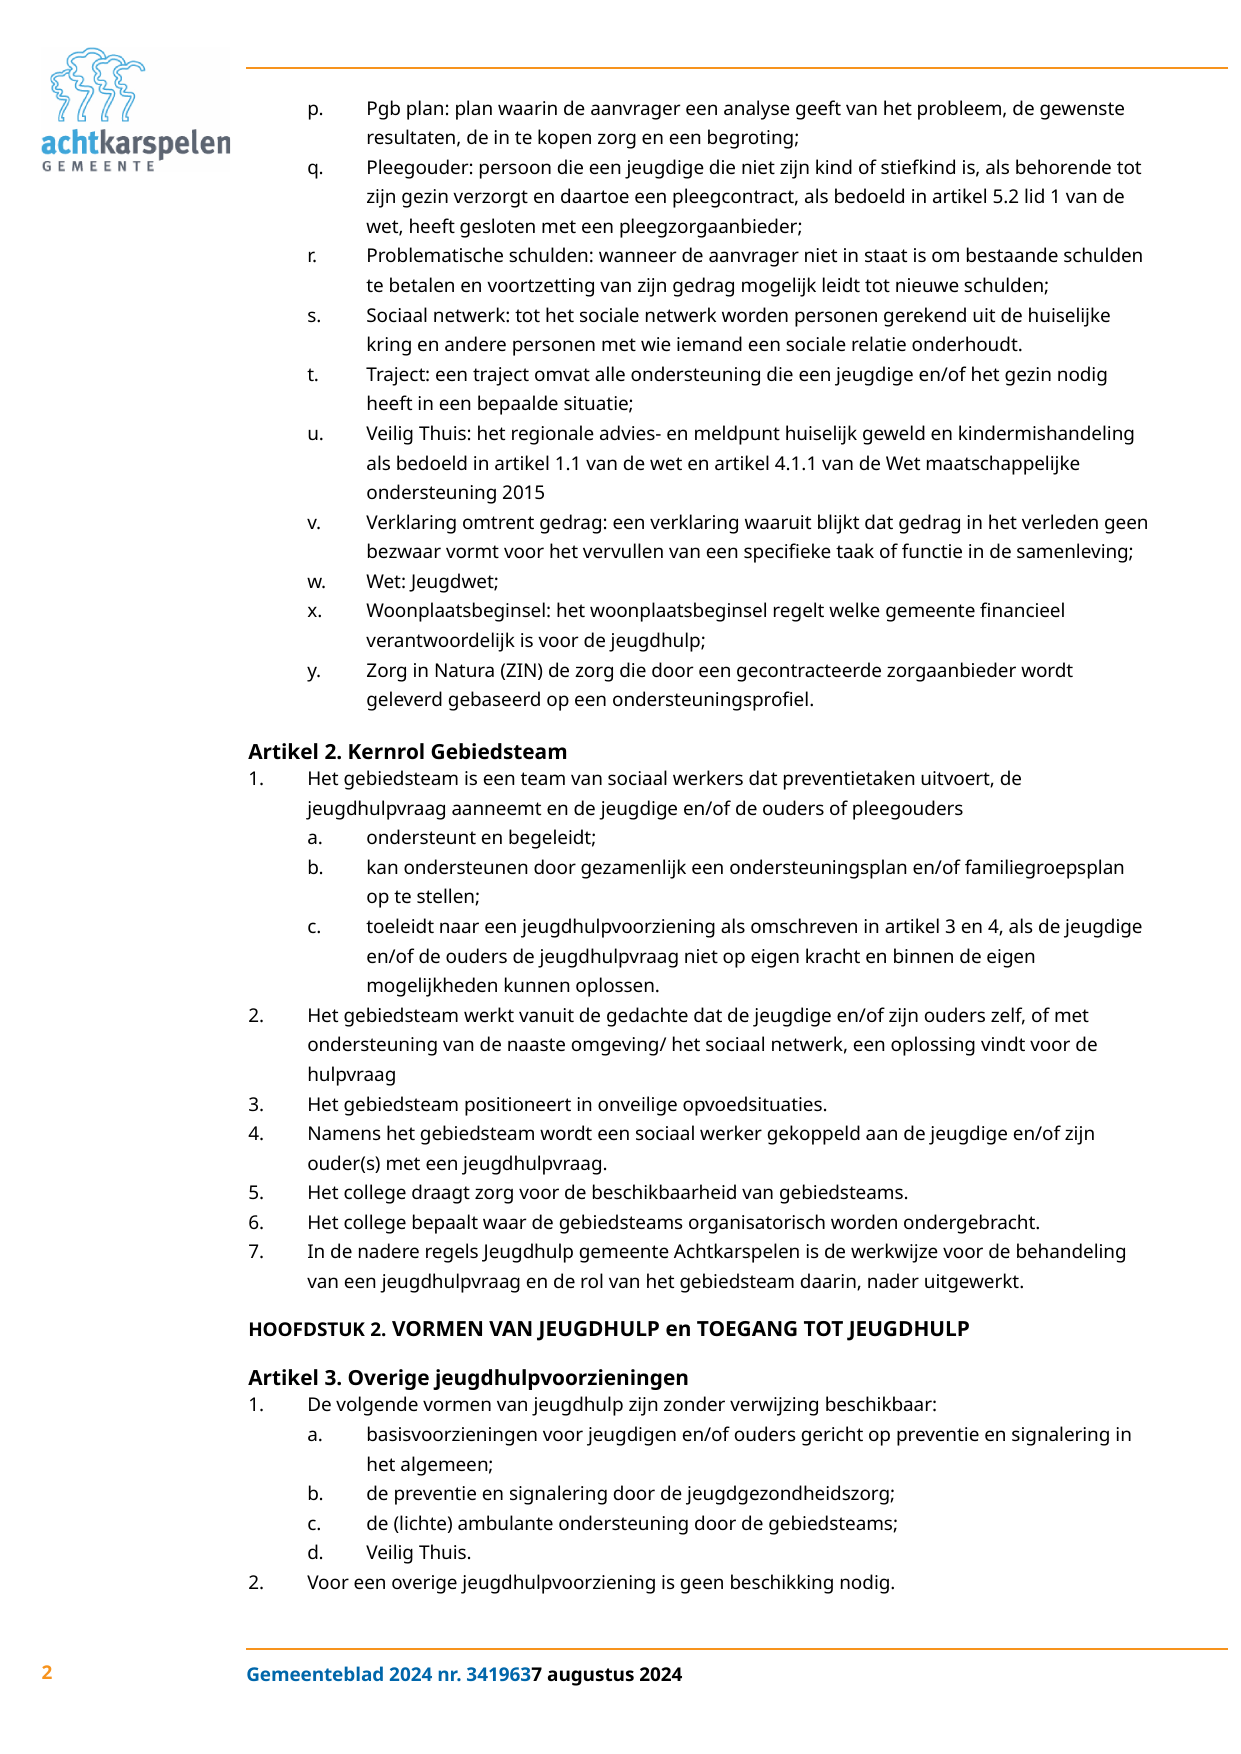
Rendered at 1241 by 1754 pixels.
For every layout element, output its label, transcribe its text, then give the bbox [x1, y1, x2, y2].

list Het college bepaalt waar de gebiedsteams organisatorisch worden ondergebracht. [248, 1209, 1152, 1235]
list Problematische schulden: wanneer de aanvrager niet in staat is om bestaande schulden te betalen en voortzetting van zijn gedrag mogelijk leidt tot nieuwe schulden; [307, 243, 1152, 298]
list basisvoorzieningen voor jeugdigen en/of ouders gericht op preventie en signalering in het algemeen; [307, 1421, 1152, 1476]
list Het gebiedsteam positioneert in onveilige opvoedsituaties. [248, 1091, 1152, 1116]
list Sociaal netwerk: tot het sociale netwerk worden personen gerekend uit de huiselijke kring en andere personen met wie iemand een sociale relatie onderhoudt. [307, 302, 1152, 357]
list kan ondersteunen door gezamenlijk een ondersteuningsplan en/of familiegroepsplan op te stellen; [307, 854, 1152, 909]
list Namens het gebiedsteam wordt een sociaal werker gekoppeld aan de jeugdige en/of zijn ouder(s) met een jeugdhulpvraag. [248, 1120, 1152, 1176]
text Artikel 2. Kernrol Gebiedsteam [248, 737, 1152, 765]
picture [41, 47, 231, 172]
list Het college draagt zorg voor de beschikbaarheid van gebiedsteams. [248, 1179, 1152, 1205]
list Veilig Thuis. [307, 1539, 1152, 1565]
list Traject: een traject omvat alle ondersteuning die een jeugdige en/of het gezin nodig heeft in een bepaalde situatie; [307, 361, 1152, 416]
list Het gebiedsteam is een team van sociaal werkers dat preventietaken uitvoert, de jeugdhulpvraag aanneemt en de jeugdige en/of de ouders of pleegouders [248, 765, 1152, 821]
list Het gebiedsteam werkt vanuit de gedachte dat de jeugdige en/of zijn ouders zelf, of met ondersteuning van de naaste omgeving/ het sociaal netwerk, een oplossing vindt voor de hulpvraag [248, 1002, 1152, 1087]
list In de nadere regels Jeugdhulp gemeente Achtkarspelen is de werkwijze voor de behandeling van een jeugdhulpvraag en de rol van het gebiedsteam daarin, nader uitgewerkt. [248, 1239, 1152, 1294]
list toeleidt naar een jeugdhulpvoorziening als omschreven in artikel 3 en 4, als de jeugdige en/of de ouders de jeugdhulpvraag niet op eigen kracht en binnen de eigen mogelijkheden kunnen oplossen. [307, 913, 1152, 998]
list Pgb plan: plan waarin de aanvrager een analyse geeft van het probleem, de gewenste resultaten, de in te kopen zorg en een begroting; [307, 95, 1152, 150]
list Voor een overige jeugdhulpvoorziening is geen beschikking nodig. [248, 1569, 1152, 1595]
list de (lichte) ambulante ondersteuning door de gebiedsteams; [307, 1510, 1152, 1536]
text Artikel 3. Overige jeugdhulpvoorzieningen [248, 1363, 1152, 1392]
list De volgende vormen van jeugdhulp zijn zonder verwijzing beschikbaar: [248, 1392, 1152, 1417]
list Pleegouder: persoon die een jeugdige die niet zijn kind of stiefkind is, als behorende tot zijn gezin verzorgt en daartoe een pleegcontract, als bedoeld in artikel 5.2 lid 1 van de wet, heeft gesloten met een pleegzorgaanbieder; [307, 154, 1152, 239]
list Veilig Thuis: het regionale advies- en meldpunt huiselijk geweld en kindermishandeling als bedoeld in artikel 1.1 van de wet en artikel 4.1.1 van de Wet maatschappelijke ondersteuning 2015 [307, 420, 1152, 505]
text HOOFDSTUK 2. VORMEN VAN JEUGDHULP en TOEGANG TOT JEUGDHULP [248, 1314, 1152, 1342]
list ondersteunt en begeleidt; [307, 824, 1152, 850]
list Verklaring omtrent gedrag: een verklaring waaruit blijkt dat gedrag in het verleden geen bezwaar vormt voor het vervullen van een specifieke taak of functie in de samenleving; [307, 509, 1152, 564]
list Wet: Jeugdwet; [307, 568, 1152, 594]
list Woonplaatsbeginsel: het woonplaatsbeginsel regelt welke gemeente financieel verantwoordelijk is voor de jeugdhulp; [307, 598, 1152, 653]
list de preventie en signalering door de jeugdgezondheidszorg; [307, 1480, 1152, 1506]
list Zorg in Natura (ZIN) de zorg die door een gecontracteerde zorgaanbieder wordt geleverd gebaseerd op een ondersteuningsprofiel. [307, 657, 1152, 712]
